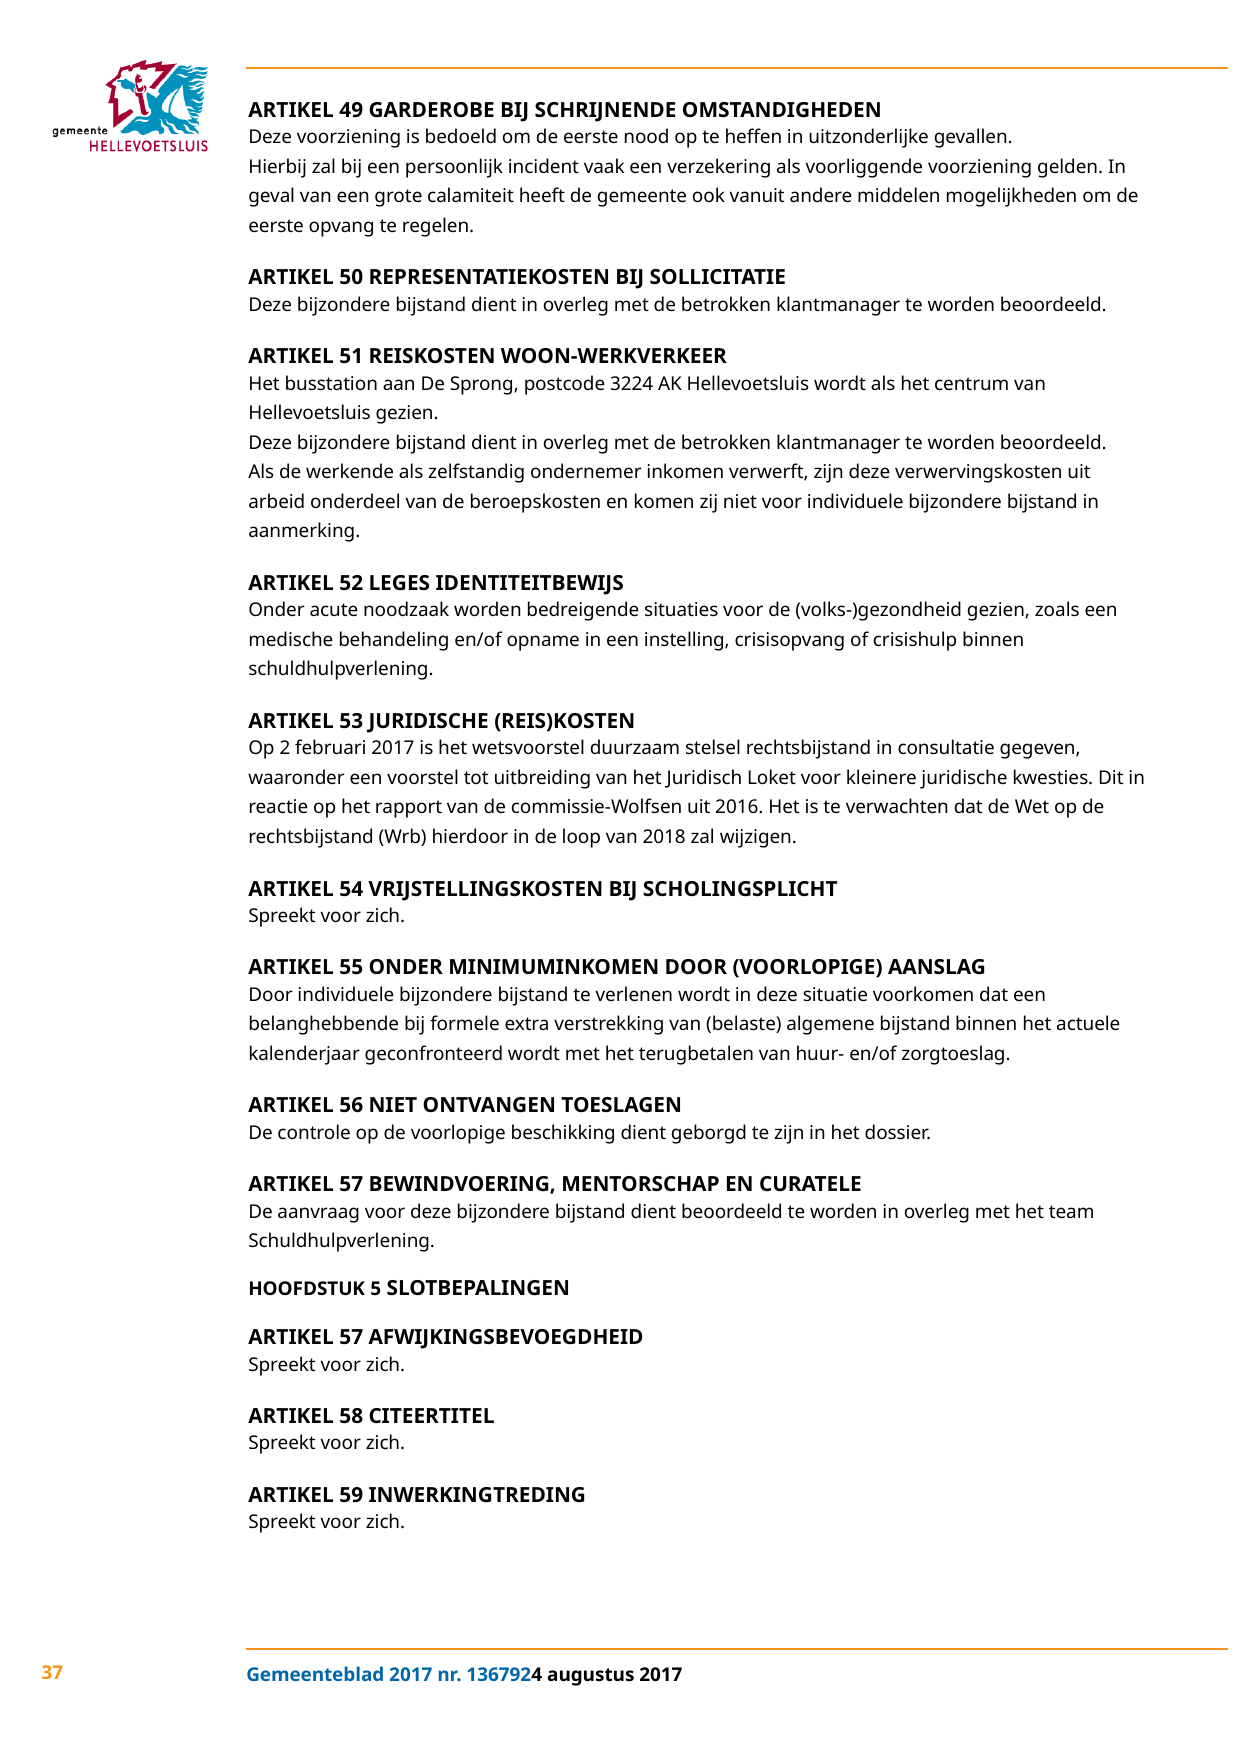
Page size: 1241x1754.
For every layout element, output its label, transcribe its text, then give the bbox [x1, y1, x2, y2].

text ARTIKEL 56 NIET ONTVANGEN TOESLAGEN [248, 1091, 1152, 1119]
text ARTIKEL 52 LEGES IDENTITEITBEWIJS [248, 568, 1152, 596]
text ARTIKEL 53 JURIDISCHE (REIS)KOSTEN [248, 706, 1152, 734]
text Het busstation aan De Sprong, postcode 3224 AK Hellevoetsluis wordt als het centrum van Hellevoetsluis gezien. [248, 370, 1152, 425]
text De aanvraag voor deze bijzondere bijstand dient beoordeeld te worden in overleg met het team Schuldhulpverlening. [248, 1198, 1152, 1253]
text ARTIKEL 55 ONDER MINIMUMINKOMEN DOOR (VOORLOPIGE) AANSLAG [248, 952, 1152, 981]
text Spreekt voor zich. [248, 902, 1152, 928]
text ARTIKEL 54 VRIJSTELLINGSKOSTEN BIJ SCHOLINGSPLICHT [248, 874, 1152, 902]
text Onder acute noodzaak worden bedreigende situaties voor de (volks-)gezondheid gezien, zoals een medische behandeling en/of opname in een instelling, crisisopvang of crisishulp binnen schuldhulpverlening. [248, 596, 1152, 681]
text ARTIKEL 59 INWERKINGTREDING [248, 1480, 1152, 1508]
text Spreekt voor zich. [248, 1508, 1152, 1534]
text ARTIKEL 57 AFWIJKINGSBEVOEGDHEID [248, 1322, 1152, 1351]
text ARTIKEL 51 REISKOSTEN WOON-WERKVERKEER [248, 341, 1152, 370]
text Door individuele bijzondere bijstand te verlenen wordt in deze situatie voorkomen dat een belanghebbende bij formele extra verstrekking van (belaste) algemene bijstand binnen het actuele kalenderjaar geconfronteerd wordt met het terugbetalen van huur- en/of zorgtoeslag. [248, 981, 1152, 1066]
text Spreekt voor zich. [248, 1351, 1152, 1376]
text Spreekt voor zich. [248, 1429, 1152, 1455]
text HOOFDSTUK 5 SLOTBEPALINGEN [248, 1273, 1152, 1301]
text Als de werkende als zelfstandig ondernemer inkomen verwerft, zijn deze verwervingskosten uit arbeid onderdeel van de beroepskosten en komen zij niet voor individuele bijzondere bijstand in aanmerking. [248, 458, 1152, 543]
text Deze bijzondere bijstand dient in overleg met de betrokken klantmanager te worden beoordeeld. [248, 429, 1152, 454]
text De controle op de voorlopige beschikking dient geborgd te zijn in het dossier. [248, 1119, 1152, 1145]
text ARTIKEL 58 CITEERTITEL [248, 1401, 1152, 1429]
text ARTIKEL 57 BEWINDVOERING, MENTORSCHAP EN CURATELE [248, 1169, 1152, 1198]
text Deze bijzondere bijstand dient in overleg met de betrokken klantmanager te worden beoordeeld. [248, 291, 1152, 317]
text Deze voorziening is bedoeld om de eerste nood op te heffen in uitzonderlijke gevallen. [248, 123, 1152, 149]
picture [41, 47, 231, 172]
text ARTIKEL 50 REPRESENTATIEKOSTEN BIJ SOLLICITATIE [248, 262, 1152, 291]
text ARTIKEL 49 GARDEROBE BIJ SCHRIJNENDE OMSTANDIGHEDEN [248, 95, 1152, 123]
text Op 2 februari 2017 is het wetsvoorstel duurzaam stelsel rechtsbijstand in consultatie gegeven, waaronder een voorstel tot uitbreiding van het Juridisch Loket voor kleinere juridische kwesties. Dit in reactie op het rapport van de commissie-Wolfsen uit 2016. Het is te verwachten dat de Wet op de rechtsbijstand (Wrb) hierdoor in de loop van 2018 zal wijzigen. [248, 734, 1152, 849]
text Hierbij zal bij een persoonlijk incident vaak een verzekering als voorliggende voorziening gelden. In geval van een grote calamiteit heeft de gemeente ook vanuit andere middelen mogelijkheden om de eerste opvang te regelen. [248, 153, 1152, 238]
